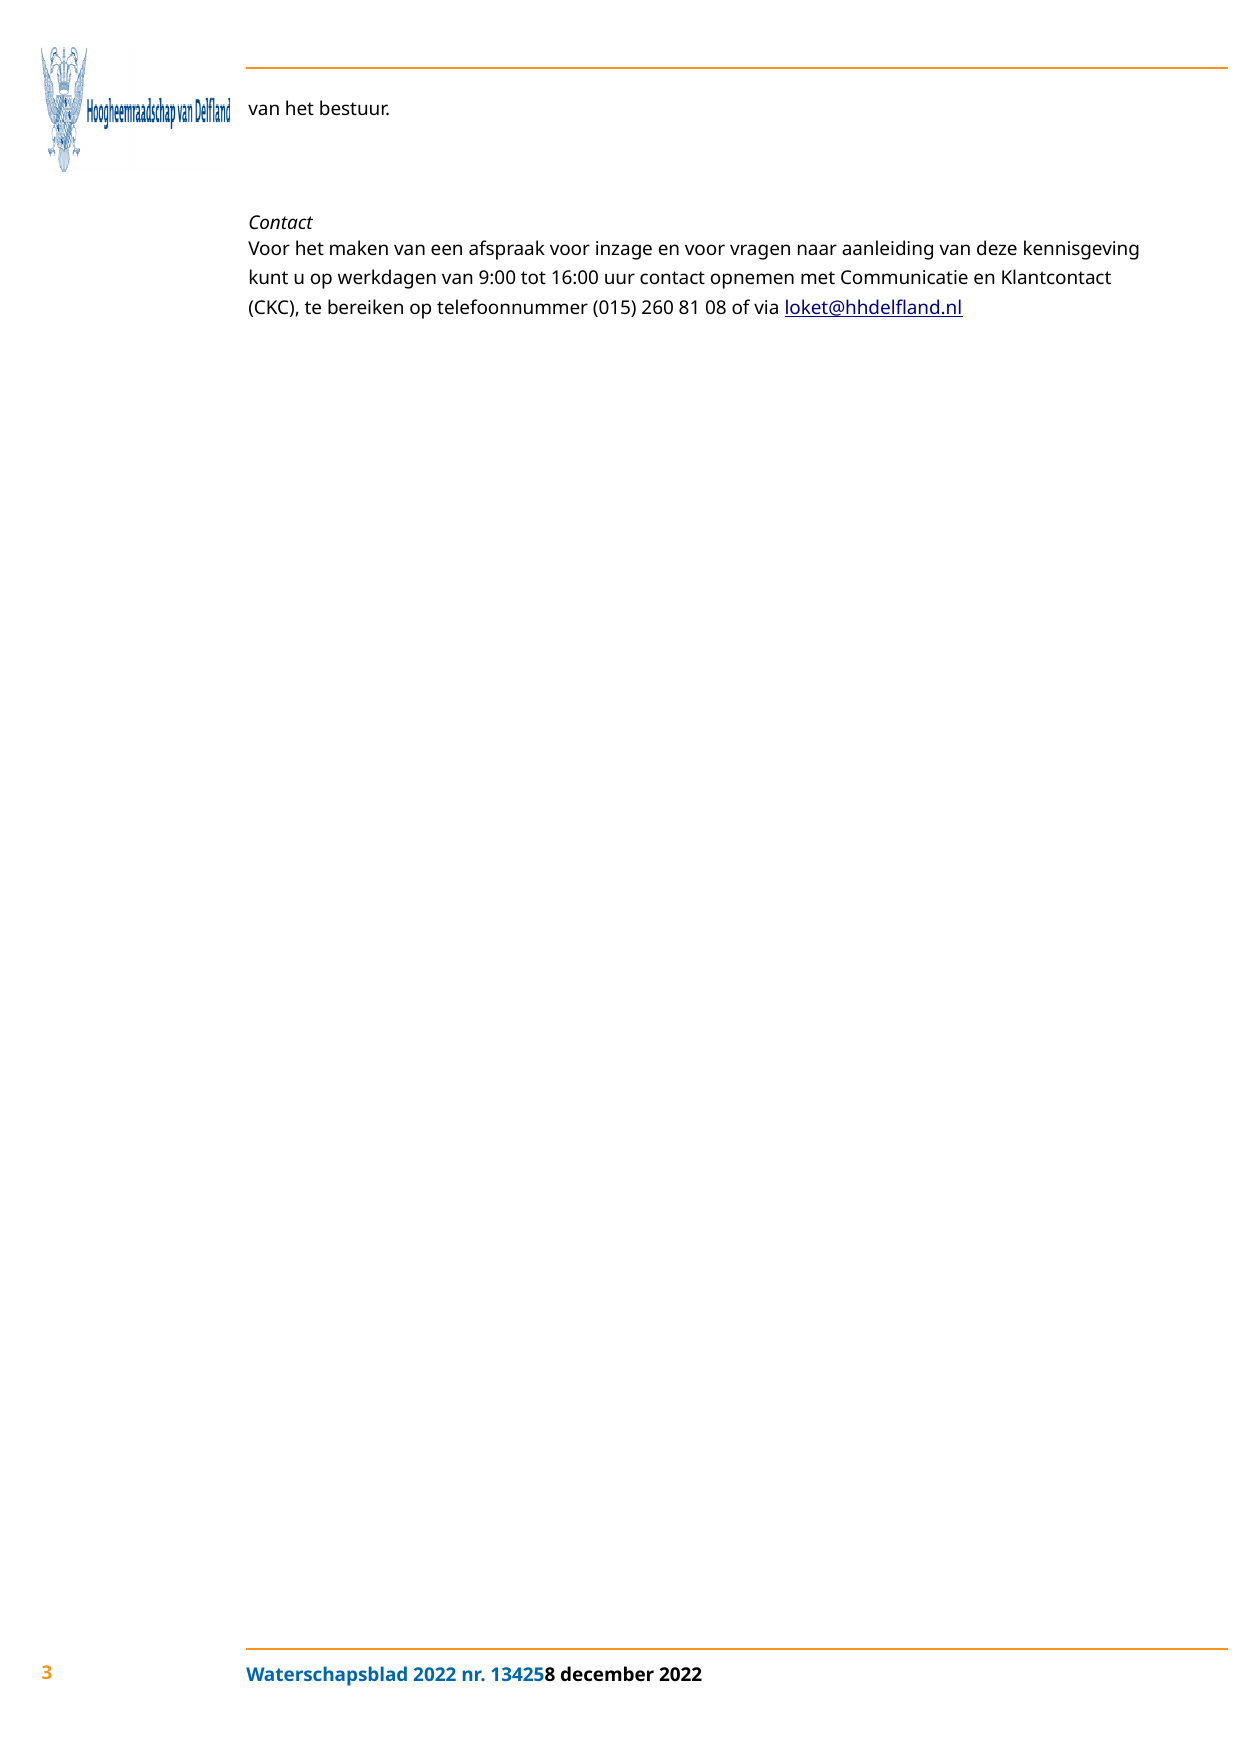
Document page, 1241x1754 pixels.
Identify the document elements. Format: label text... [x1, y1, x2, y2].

picture [41, 47, 231, 172]
text van het bestuur. [248, 95, 1152, 121]
text Voor het maken van een afspraak voor inzage en voor vragen naar aanleiding van deze kennisgeving kunt u op werkdagen van 9:00 tot 16:00 uur contact opnemen met Communicatie en Klantcontact (CKC), te bereiken op telefoonnummer (015) 260 81 08 of via loket@hhdelfland.nl [248, 235, 1152, 320]
text Contact [248, 209, 1152, 235]
